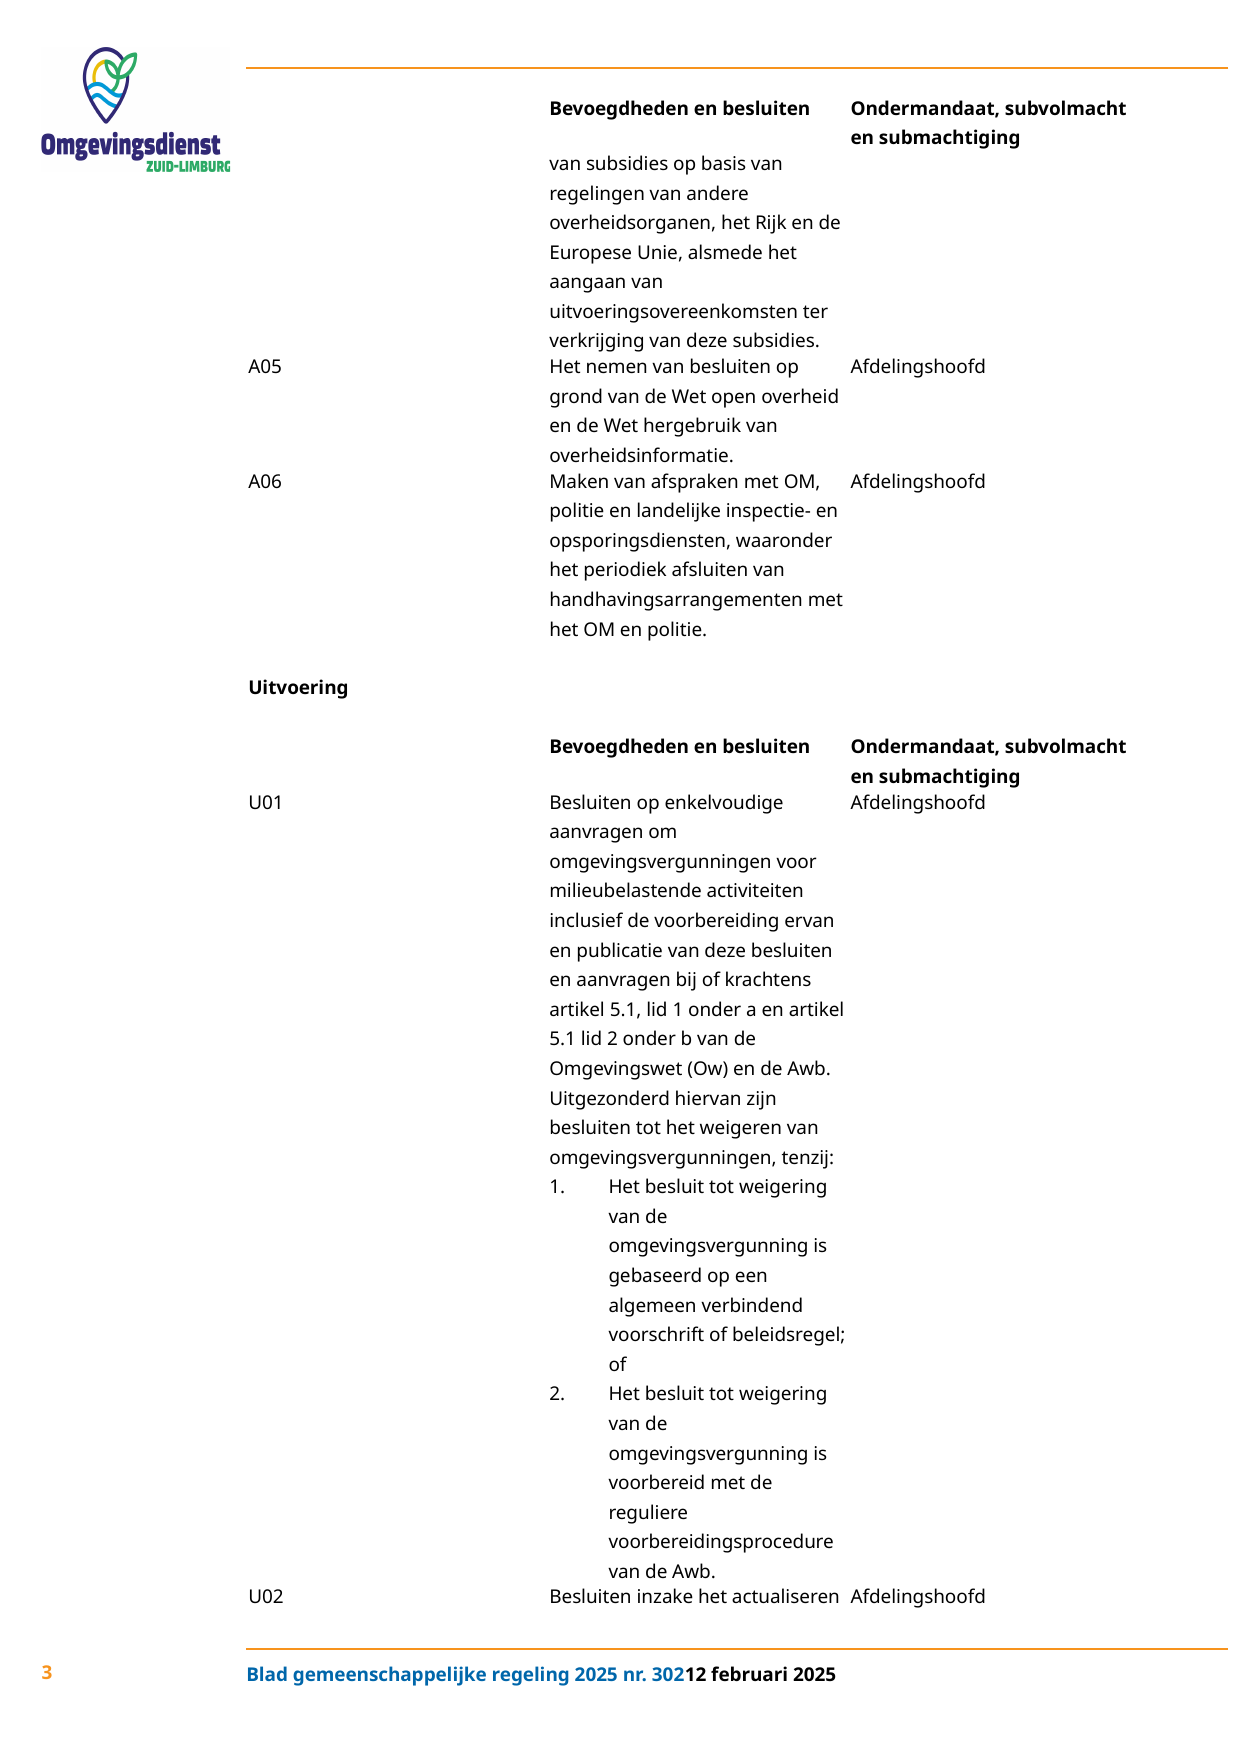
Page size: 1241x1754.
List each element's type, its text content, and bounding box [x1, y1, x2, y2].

table_cell U02 [248, 1584, 549, 1609]
table_cell Afdelingshoofd [850, 1584, 1152, 1609]
table_cell Afdelingshoofd [850, 468, 1152, 641]
table_cell Afdelingshoofd [850, 353, 1152, 468]
table_cell A05 [248, 353, 549, 468]
table_cell Maken van afspraken met OM, politie en landelijke inspectie- en opsporingsdiensten, waaronder het periodiek afsluiten van handhavingsarrangementen met het OM en politie. [549, 468, 850, 641]
table_cell U01 [248, 789, 549, 1584]
table_cell Besluiten inzake het actualiseren [549, 1584, 850, 1609]
table_cell A06 [248, 468, 549, 641]
table_cell [248, 150, 549, 353]
table_cell [850, 150, 1152, 353]
text Uitvoering [248, 674, 1152, 700]
table_header Ondermandaat, subvolmacht en submachtiging [850, 95, 1152, 150]
table_cell Besluiten op enkelvoudige aanvragen om omgevingsvergunningen voor milieubelastende activiteiten inclusief de voorbereiding ervan en publicatie van deze besluiten en aanvragen bij of krachtens artikel 5.1, lid 1 onder a en artikel 5.1 lid 2 onder b van de Omgevingswet (Ow) en de Awb. Uitgezonderd hiervan zijn besluiten tot het weigeren van omgevingsvergunningen, tenzij: Het besluit tot weigering van de omgevingsvergunning is gebaseerd op een algemeen verbindend voorschrift of beleidsregel; of Het besluit tot weigering van de omgevingsvergunning is voorbereid met de reguliere voorbereidingsprocedure van de Awb. [549, 789, 850, 1584]
table_cell Afdelingshoofd [850, 789, 1152, 1584]
table_header [248, 734, 549, 789]
table_header Ondermandaat, subvolmacht en submachtiging [850, 734, 1152, 789]
picture [41, 47, 231, 172]
table_header [248, 95, 549, 150]
table_cell Het nemen van besluiten op grond van de Wet open overheid en de Wet hergebruik van overheidsinformatie. [549, 353, 850, 468]
table_cell van subsidies op basis van regelingen van andere overheidsorganen, het Rijk en de Europese Unie, alsmede het aangaan van uitvoeringsovereenkomsten ter verkrijging van deze subsidies. [549, 150, 850, 353]
table_header Bevoegdheden en besluiten [549, 734, 850, 789]
table_header Bevoegdheden en besluiten [549, 95, 850, 150]
